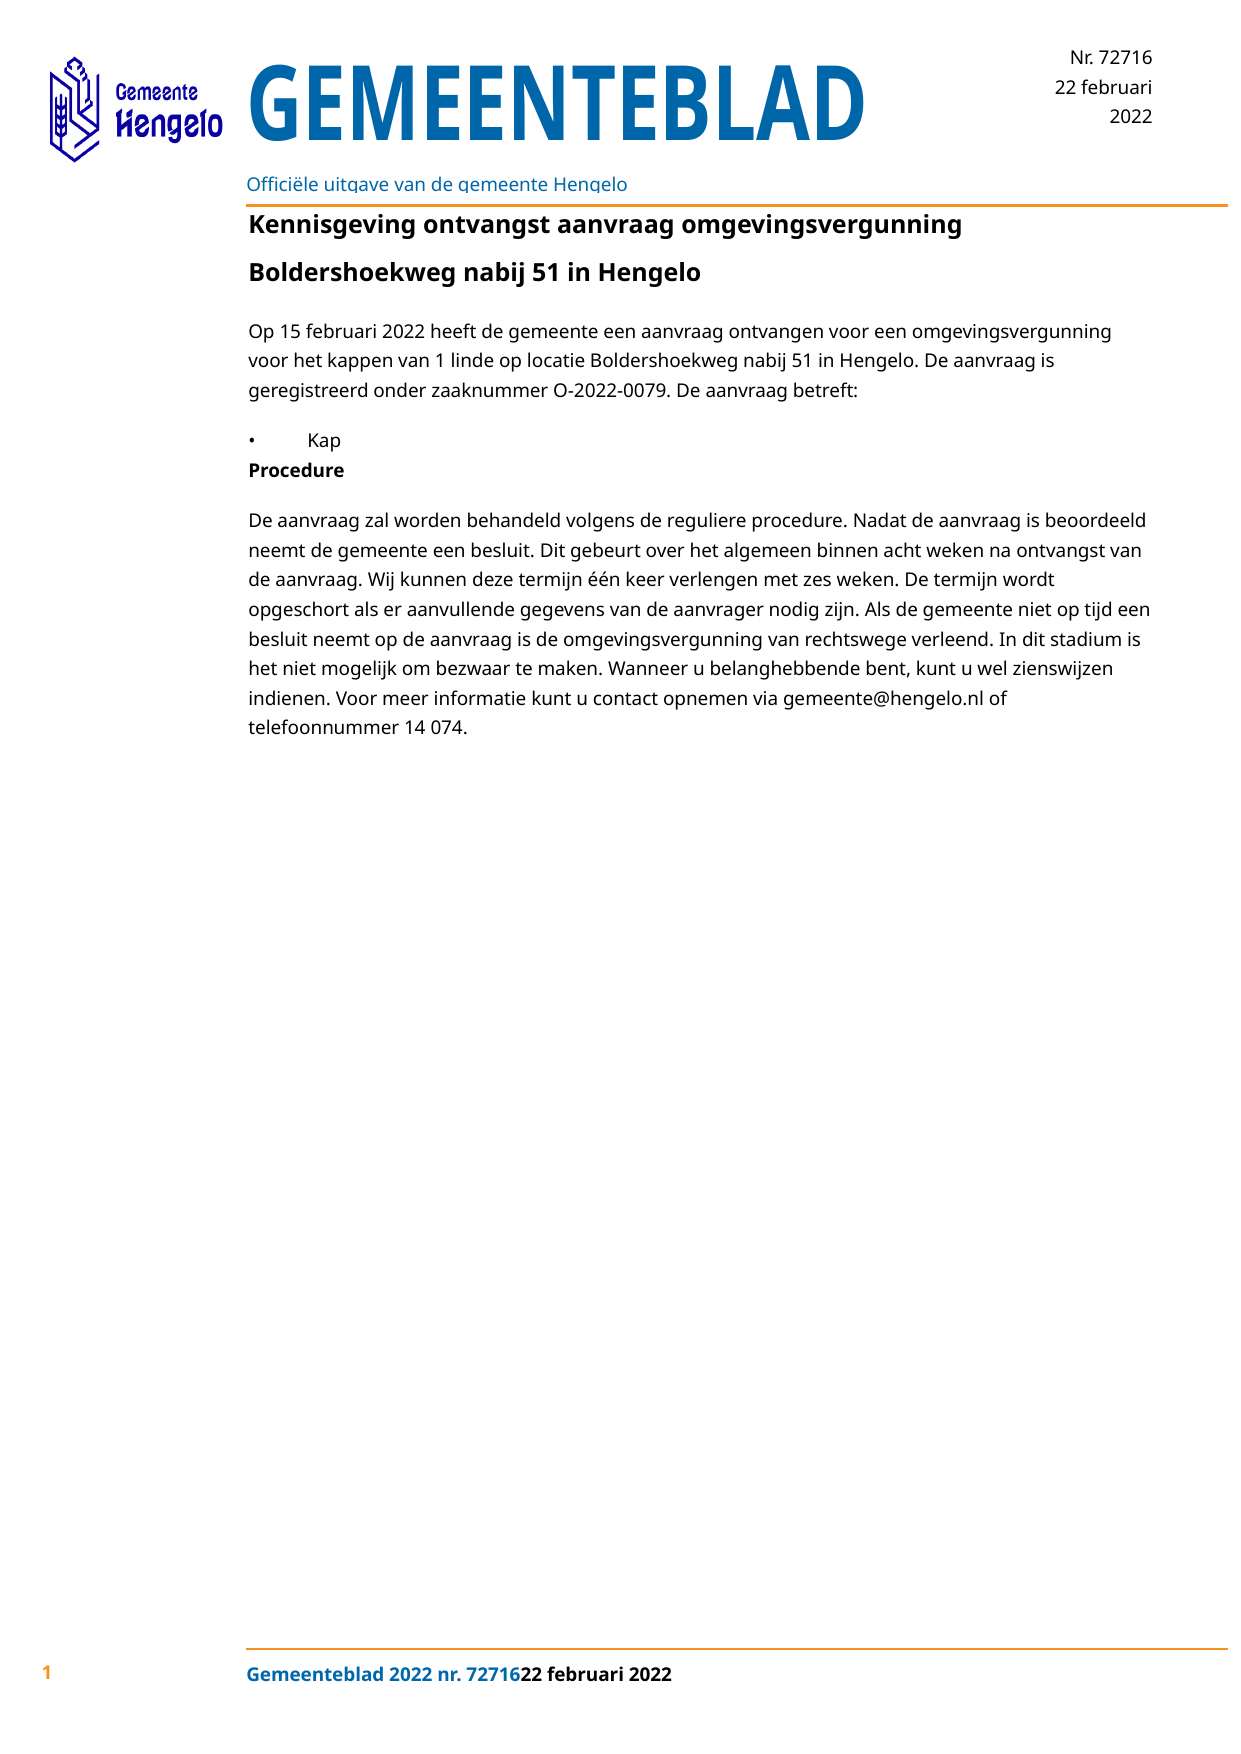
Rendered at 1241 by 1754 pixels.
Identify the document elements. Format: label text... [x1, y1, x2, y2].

text Op 15 februari 2022 heeft de gemeente een aanvraag ontvangen voor een omgevingsvergunning voor het kappen van 1 linde op locatie Boldershoekweg nabij 51 in Hengelo. De aanvraag is geregistreerd onder zaaknummer O-2022-0079. De aanvraag betreft: [248, 318, 1152, 403]
text Kennisgeving ontvangst aanvraag omgevingsvergunning Boldershoekweg nabij 51 in Hengelo [248, 207, 1152, 288]
text Procedure [248, 457, 1152, 483]
picture [41, 47, 231, 172]
list Kap [248, 427, 1152, 453]
text De aanvraag zal worden behandeld volgens de reguliere procedure. Nadat de aanvraag is beoordeeld neemt de gemeente een besluit. Dit gebeurt over het algemeen binnen acht weken na ontvangst van de aanvraag. Wij kunnen deze termijn één keer verlengen met zes weken. De termijn wordt opgeschort als er aanvullende gegevens van de aanvrager nodig zijn. Als de gemeente niet op tijd een besluit neemt op de aanvraag is de omgevingsvergunning van rechtswege verleend. In dit stadium is het niet mogelijk om bezwaar te maken. Wanneer u belanghebbende bent, kunt u wel zienswijzen indienen. Voor meer informatie kunt u contact opnemen via gemeente@hengelo.nl of telefoonnummer 14 074. [248, 507, 1152, 740]
